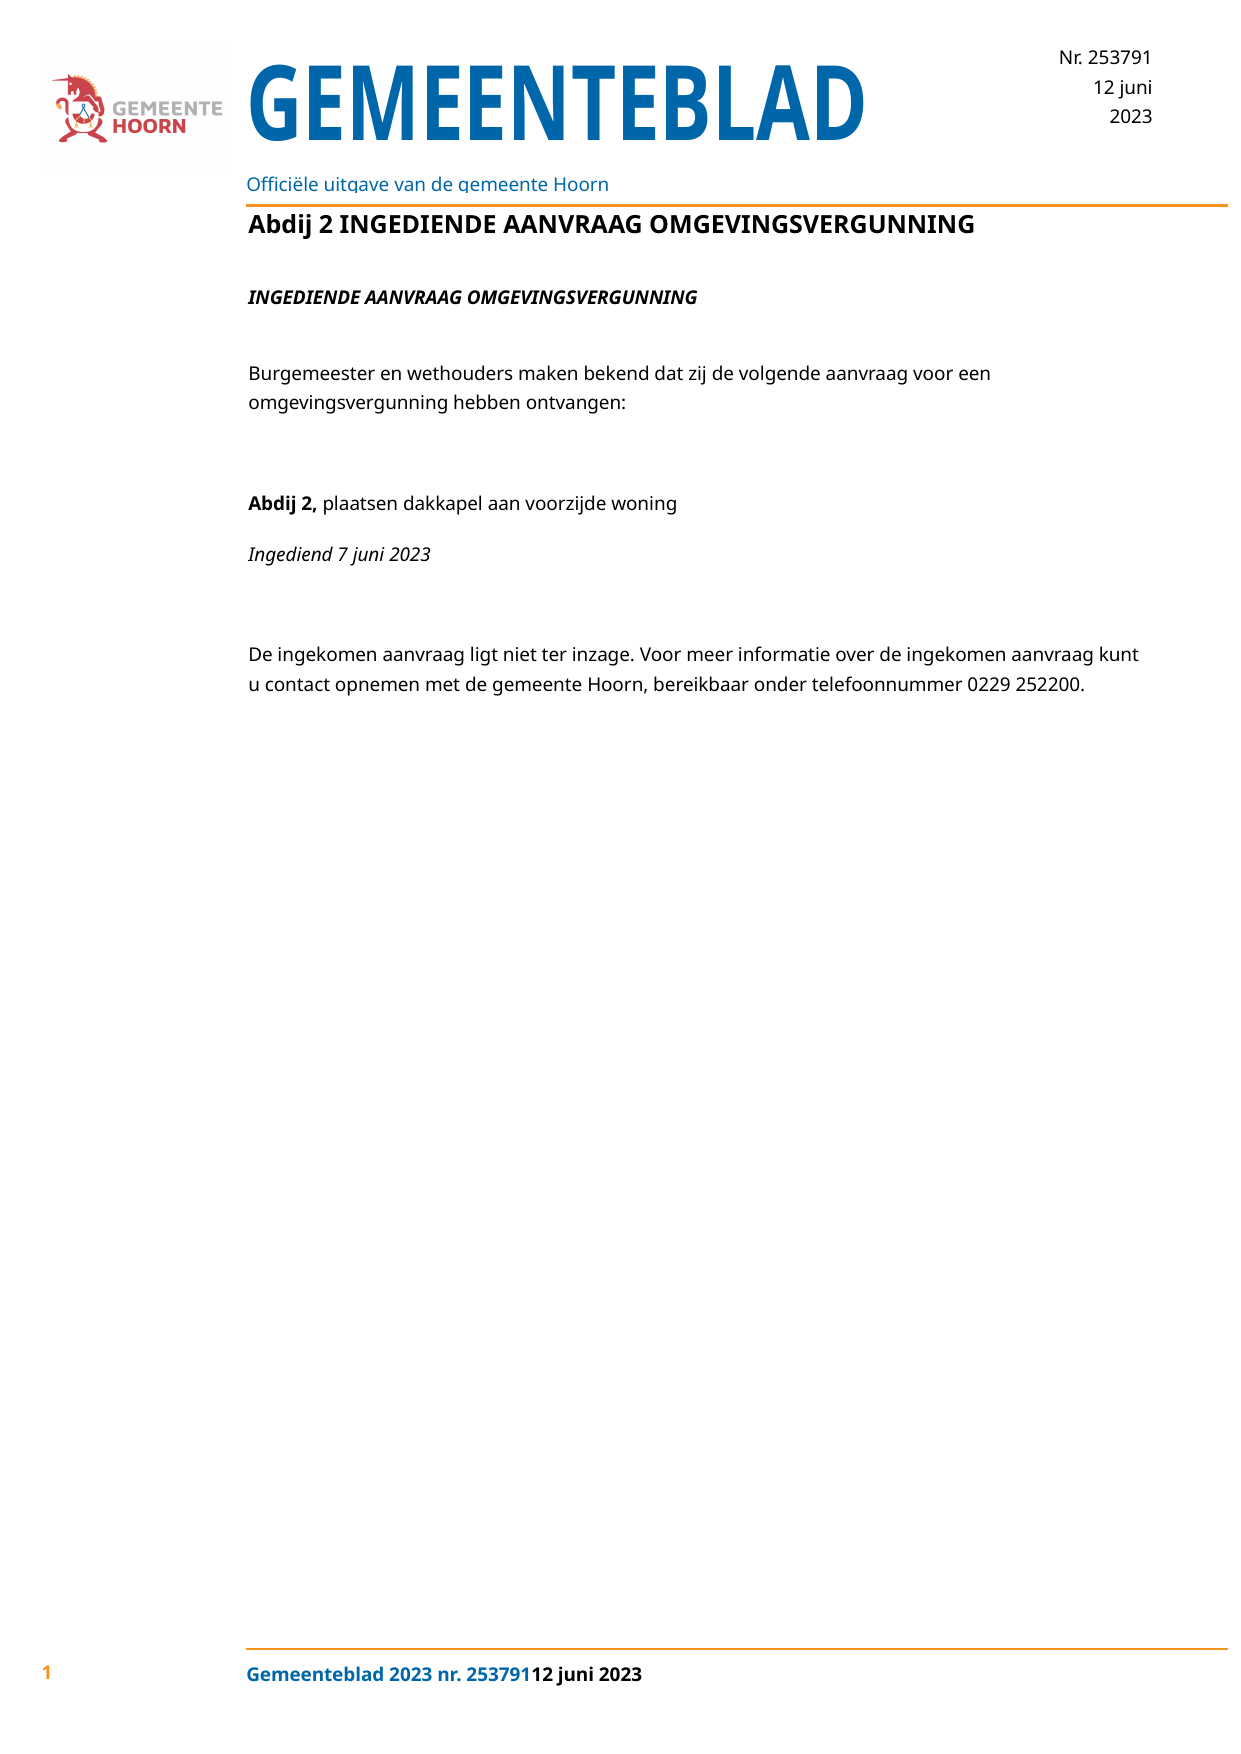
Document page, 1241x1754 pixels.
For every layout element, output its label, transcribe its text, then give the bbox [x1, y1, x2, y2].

text Burgemeester en wethouders maken bekend dat zij de volgende aanvraag voor een omgevingsvergunning hebben ontvangen: [248, 360, 1152, 415]
text Ingediend 7 juni 2023 [248, 541, 1152, 567]
text Abdij 2 INGEDIENDE AANVRAAG OMGEVINGSVERGUNNING [248, 207, 1152, 241]
text De ingekomen aanvraag ligt niet ter inzage. Voor meer informatie over de ingekomen aanvraag kunt u contact opnemen met de gemeente Hoorn, bereikbaar onder telefoonnummer 0229 252200. [248, 642, 1152, 697]
text Abdij 2, plaatsen dakkapel aan voorzijde woning [248, 490, 1152, 516]
text INGEDIENDE AANVRAAG OMGEVINGSVERGUNNING [248, 284, 1152, 309]
picture [41, 47, 231, 172]
